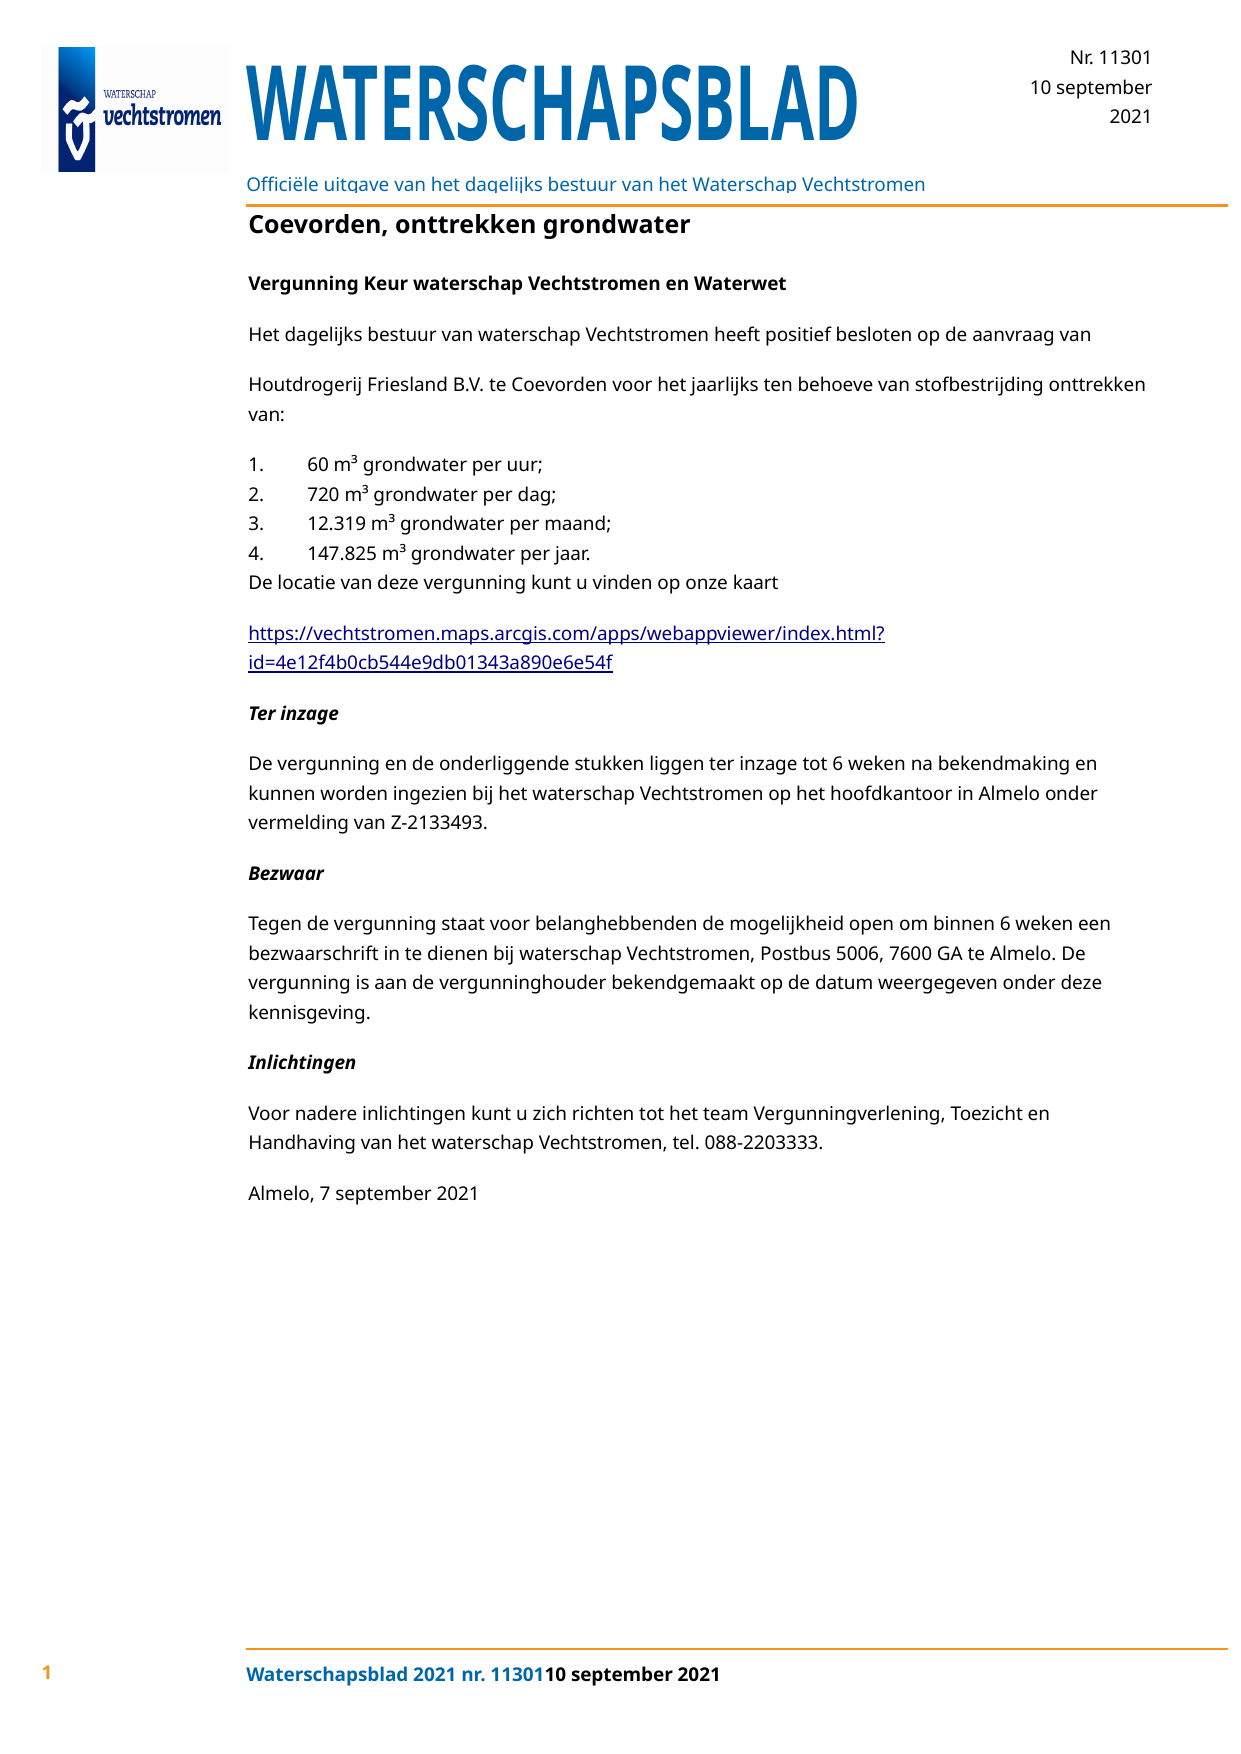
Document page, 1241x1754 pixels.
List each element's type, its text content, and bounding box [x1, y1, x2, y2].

list 60 m³ grondwater per uur; [248, 451, 1152, 477]
text De vergunning en de onderliggende stukken liggen ter inzage tot 6 weken na bekendmaking en kunnen worden ingezien bij het waterschap Vechtstromen op het hoofdkantoor in Almelo onder vermelding van Z-2133493. [248, 750, 1152, 835]
text Voor nadere inlichtingen kunt u zich richten tot het team Vergunningverlening, Toezicht en Handhaving van het waterschap Vechtstromen, tel. 088-2203333. [248, 1100, 1152, 1155]
list 720 m³ grondwater per dag; [248, 481, 1152, 506]
text Vergunning Keur waterschap Vechtstromen en Waterwet [248, 270, 1152, 296]
text Houtdrogerij Friesland B.V. te Coevorden voor het jaarlijks ten behoeve van stofbestrijding onttrekken van: [248, 371, 1152, 426]
text De locatie van deze vergunning kunt u vinden op onze kaart [248, 569, 1152, 595]
list 147.825 m³ grondwater per jaar. [248, 540, 1152, 566]
text Het dagelijks bestuur van waterschap Vechtstromen heeft positief besloten op de aanvraag van [248, 321, 1152, 346]
text Inlichtingen [248, 1049, 1152, 1075]
list 12.319 m³ grondwater per maand; [248, 510, 1152, 536]
text Coevorden, onttrekken grondwater [248, 207, 1152, 241]
text Ter inzage [248, 700, 1152, 726]
text Almelo, 7 september 2021 [248, 1180, 1152, 1206]
text Bezwaar [248, 860, 1152, 886]
picture [41, 47, 231, 172]
text https://vechtstromen.maps.arcgis.com/apps/webappviewer/index.html?id=4e12f4b0cb544e9db01343a890e6e54f [248, 620, 1152, 675]
text Tegen de vergunning staat voor belanghebbenden de mogelijkheid open om binnen 6 weken een bezwaarschrift in te dienen bij waterschap Vechtstromen, Postbus 5006, 7600 GA te Almelo. De vergunning is aan de vergunninghouder bekendgemaakt op de datum weergegeven onder deze kennisgeving. [248, 910, 1152, 1025]
